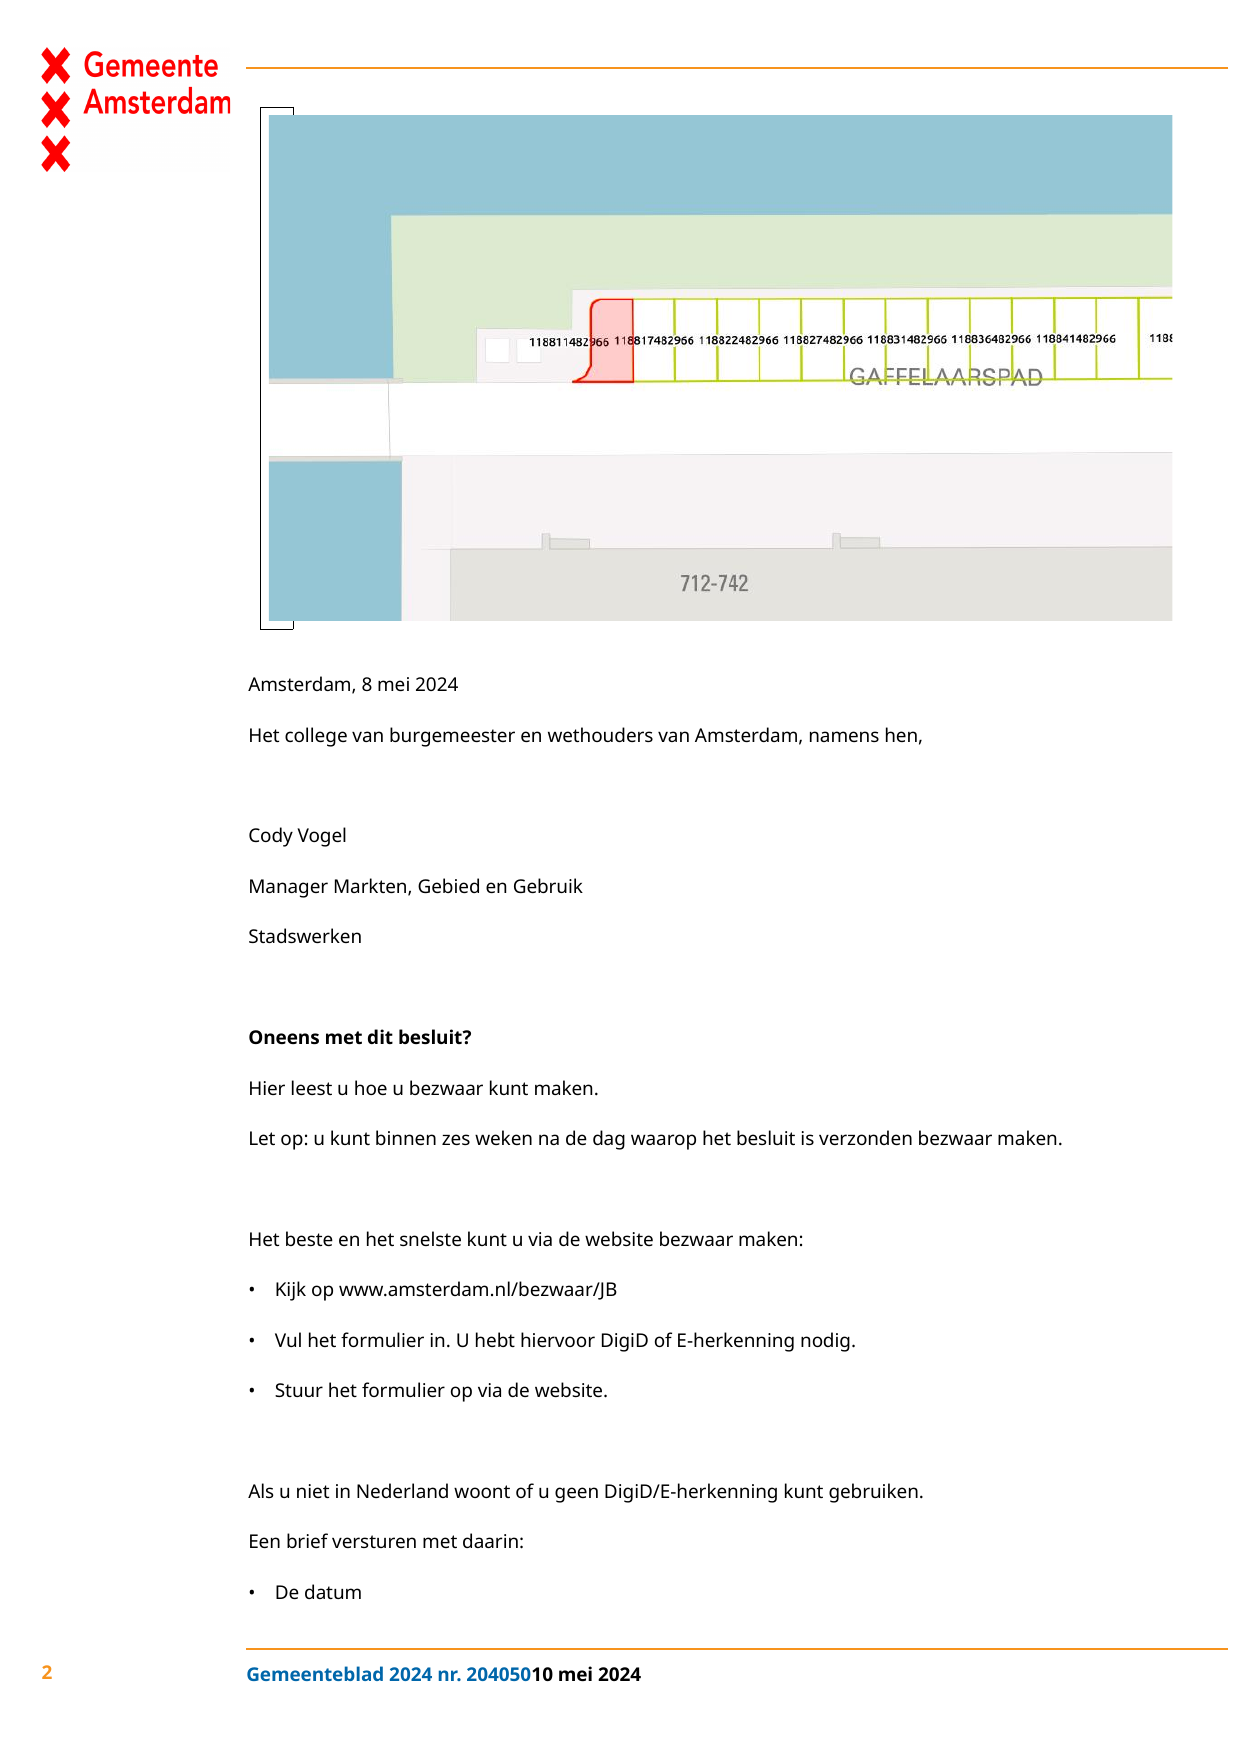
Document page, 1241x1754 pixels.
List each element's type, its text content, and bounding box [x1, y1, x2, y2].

text • Kijk op www.amsterdam.nl/bezwaar/JB [248, 1276, 1152, 1302]
text • Stuur het formulier op via de website. [248, 1377, 1152, 1403]
text Oneens met dit besluit? [248, 1024, 1152, 1050]
text • Vul het formulier in. U hebt hiervoor DigiD of E-herkenning nodig. [248, 1327, 1152, 1352]
picture [41, 47, 231, 172]
text Manager Markten, Gebied en Gebruik [248, 873, 1152, 899]
text Een brief versturen met daarin: [248, 1528, 1152, 1554]
text Let op: u kunt binnen zes weken na de dag waarop het besluit is verzonden bezwaar maken. [248, 1125, 1152, 1151]
text Cody Vogel [248, 823, 1152, 848]
text Het beste en het snelste kunt u via de website bezwaar maken: [248, 1226, 1152, 1252]
text Het college van burgemeester en wethouders van Amsterdam, namens hen, [248, 722, 1152, 747]
text Als u niet in Nederland woont of u geen DigiD/E-herkenning kunt gebruiken. [248, 1478, 1152, 1504]
text Hier leest u hoe u bezwaar kunt maken. [248, 1075, 1152, 1100]
text Amsterdam, 8 mei 2024 [248, 671, 1152, 697]
text • De datum [248, 1579, 1152, 1604]
picture [268, 115, 1173, 621]
text Stadswerken [248, 923, 1152, 949]
